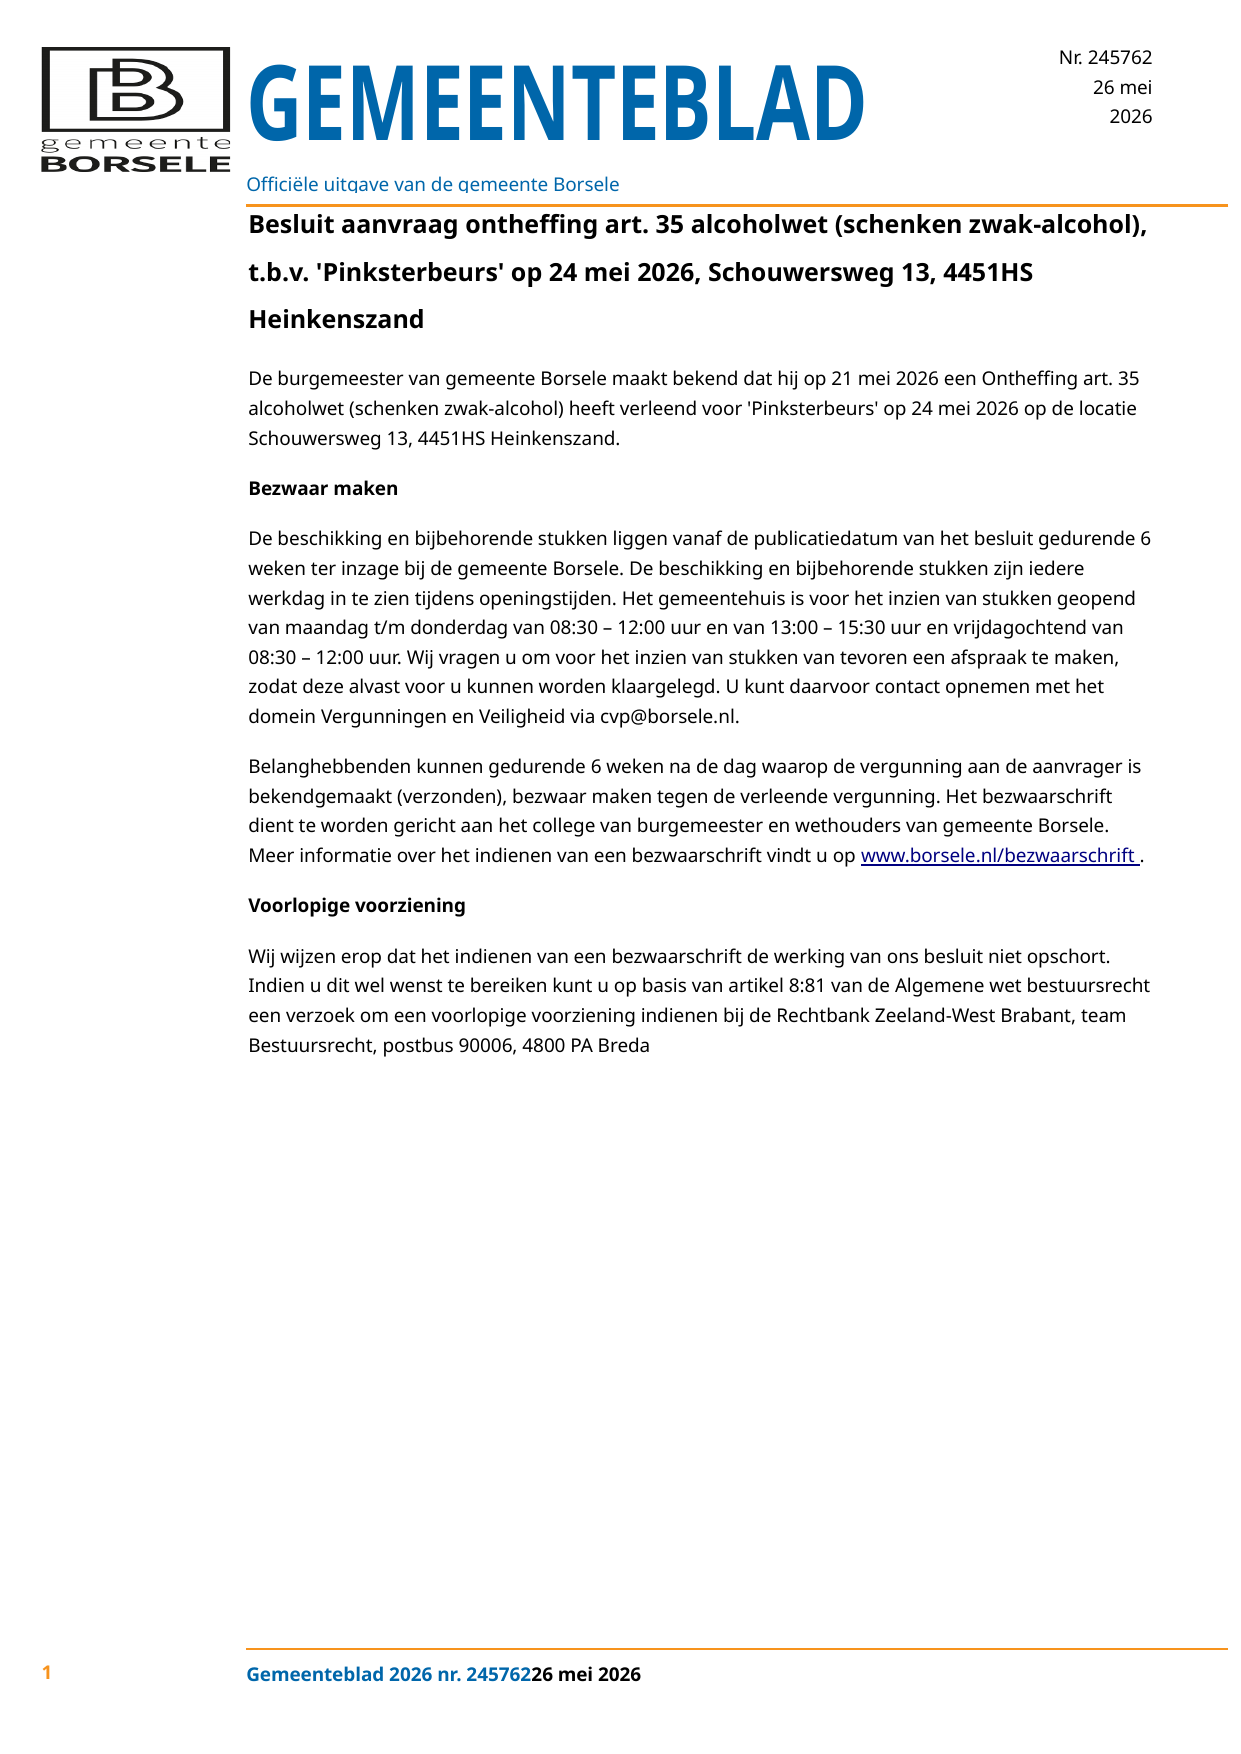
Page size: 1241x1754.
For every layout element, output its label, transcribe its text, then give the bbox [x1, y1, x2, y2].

text De burgemeester van gemeente Borsele maakt bekend dat hij op 21 mei 2026 een Ontheffing art. 35 alcoholwet (schenken zwak-alcohol) heeft verleend voor 'Pinksterbeurs' op 24 mei 2026 op de locatie Schouwersweg 13, 4451HS Heinkenszand. [248, 366, 1152, 450]
text Voorlopige voorziening [248, 893, 1152, 918]
text De beschikking en bijbehorende stukken liggen vanaf de publicatiedatum van het besluit gedurende 6 weken ter inzage bij de gemeente Borsele. De beschikking en bijbehorende stukken zijn iedere werkdag in te zien tijdens openingstijden. Het gemeentehuis is voor het inzien van stukken geopend van maandag t/m donderdag van 08:30 – 12:00 uur en van 13:00 – 15:30 uur en vrijdagochtend van 08:30 – 12:00 uur. Wij vragen u om voor het inzien van stukken van tevoren een afspraak te maken, zodat deze alvast voor u kunnen worden klaargelegd. U kunt daarvoor contact opnemen met het domein Vergunningen en Veiligheid via cvp@borsele.nl. [248, 526, 1152, 729]
text Wij wijzen erop dat het indienen van een bezwaarschrift de werking van ons besluit niet opschort. Indien u dit wel wenst te bereiken kunt u op basis van artikel 8:81 van de Algemene wet bestuursrecht een verzoek om een voorlopige voorziening indienen bij de Rechtbank Zeeland-West Brabant, team Bestuursrecht, postbus 90006, 4800 PA Breda [248, 943, 1152, 1057]
text Bezwaar maken [248, 475, 1152, 501]
text Belanghebbenden kunnen gedurende 6 weken na de dag waarop de vergunning aan de aanvrager is bekendgemaakt (verzonden), bezwaar maken tegen de verleende vergunning. Het bezwaarschrift dient te worden gericht aan het college van burgemeester en wethouders van gemeente Borsele. Meer informatie over het indienen van een bezwaarschrift vindt u op www.borsele.nl/bezwaarschrift . [248, 753, 1152, 868]
text Besluit aanvraag ontheffing art. 35 alcoholwet (schenken zwak-alcohol), t.b.v. 'Pinksterbeurs' op 24 mei 2026, Schouwersweg 13, 4451HS Heinkenszand [248, 207, 1152, 336]
picture [41, 47, 231, 172]
